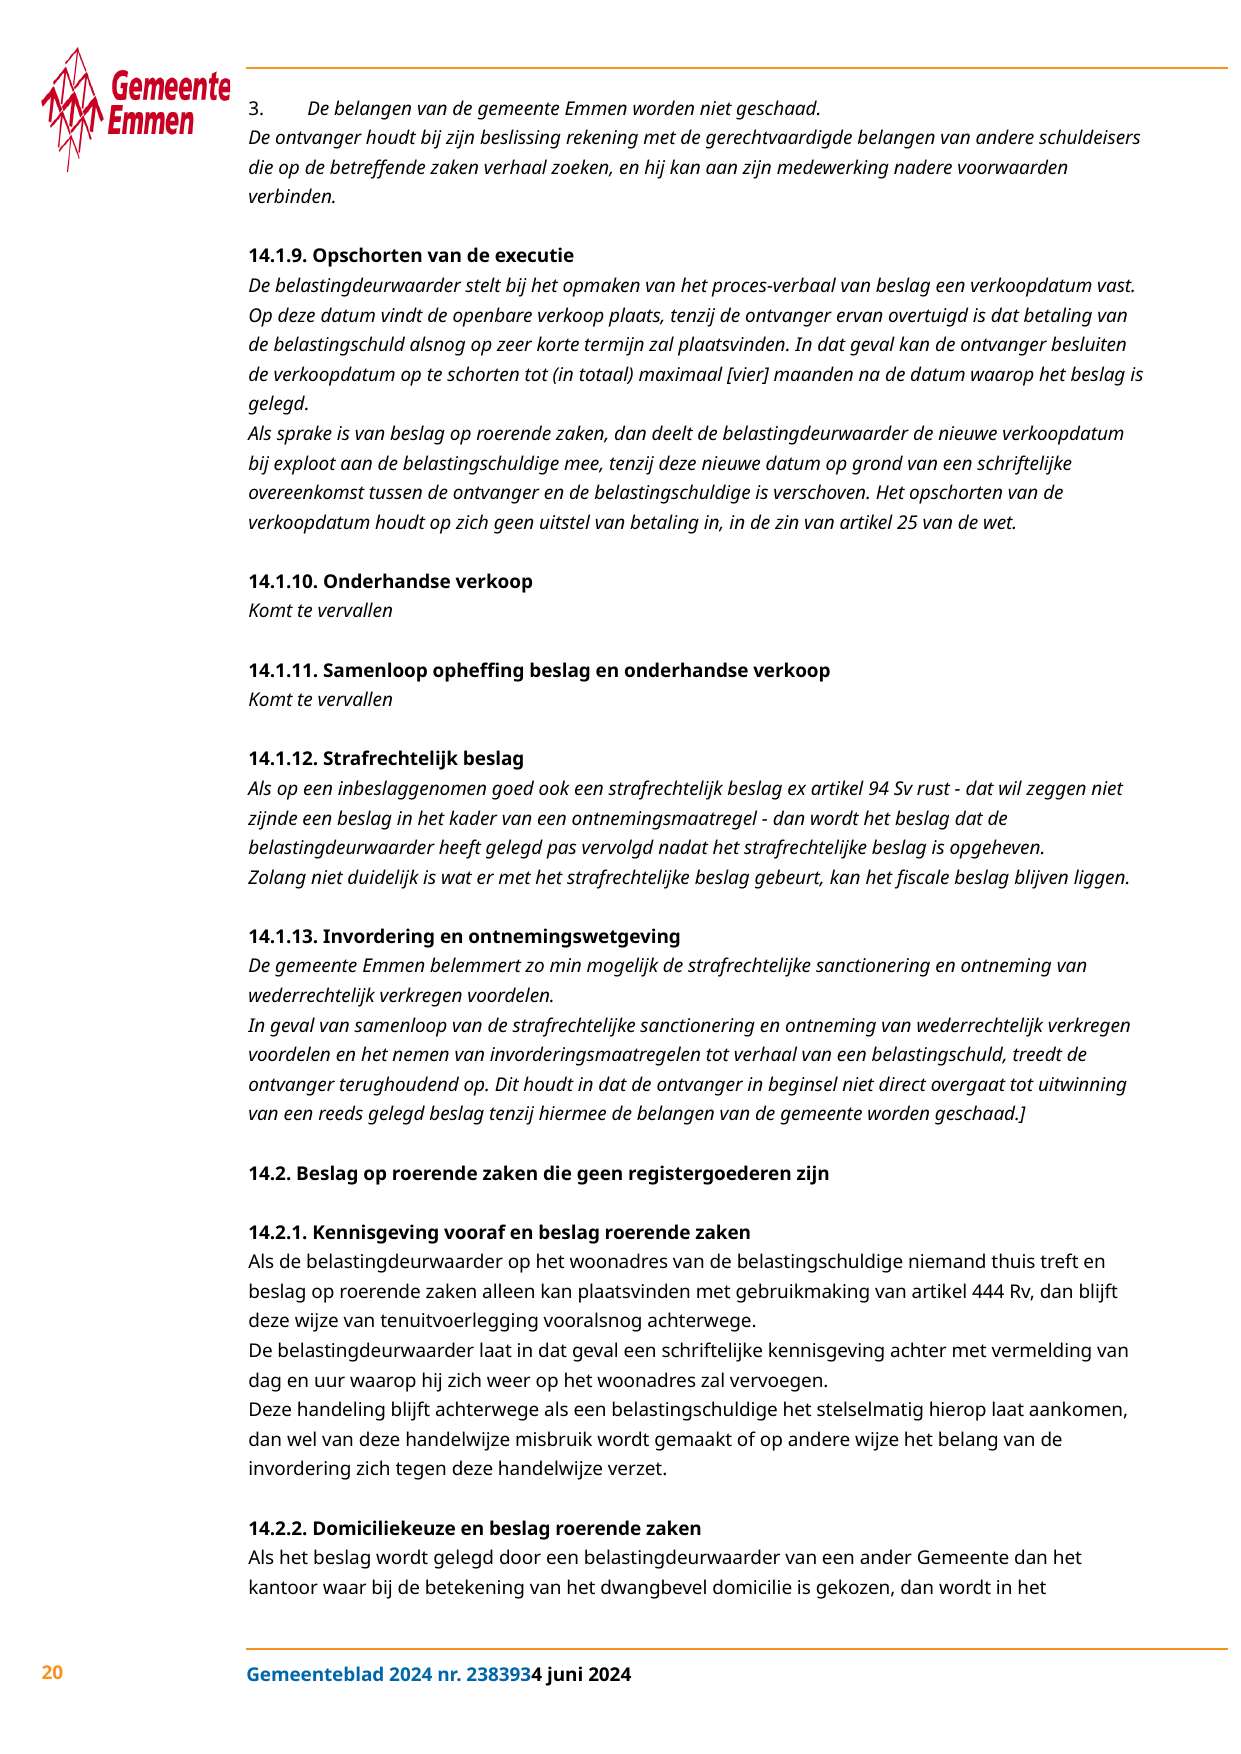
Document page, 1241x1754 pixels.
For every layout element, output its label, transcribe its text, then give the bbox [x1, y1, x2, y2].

text 14.1.9. Opschorten van de executie [248, 243, 1152, 268]
text De ontvanger houdt bij zijn beslissing rekening met de gerechtvaardigde belangen van andere schuldeisers die op de betreffende zaken verhaal zoeken, en hij kan aan zijn medewerking nadere voorwaarden verbinden. [248, 124, 1152, 209]
text 14.2.1. Kennisgeving vooraf en beslag roerende zaken [248, 1219, 1152, 1245]
text Komt te vervallen [248, 598, 1152, 623]
text 14.1.11. Samenloop opheffing beslag en onderhandse verkoop [248, 657, 1152, 683]
text Zolang niet duidelijk is wat er met het strafrechtelijke beslag gebeurt, kan het fiscale beslag blijven liggen. [248, 864, 1152, 890]
text 14.1.13. Invordering en ontnemingswetgeving [248, 923, 1152, 949]
text De belastingdeurwaarder laat in dat geval een schriftelijke kennisgeving achter met vermelding van dag en uur waarop hij zich weer op het woonadres zal vervoegen. [248, 1337, 1152, 1393]
picture [41, 47, 231, 172]
text 14.1.10. Onderhandse verkoop [248, 568, 1152, 594]
text Als het beslag wordt gelegd door een belastingdeurwaarder van een ander Gemeente dan het kantoor waar bij de betekening van het dwangbevel domicilie is gekozen, dan wordt in het [248, 1544, 1152, 1600]
text Deze handeling blijft achterwege als een belastingschuldige het stelselmatig hierop laat aankomen, dan wel van deze handelwijze misbruik wordt gemaakt of op andere wijze het belang van de invordering zich tegen deze handelwijze verzet. [248, 1396, 1152, 1481]
text De gemeente Emmen belemmert zo min mogelijk de strafrechtelijke sanctionering en ontneming van wederrechtelijk verkregen voordelen. [248, 953, 1152, 1008]
list De belangen van de gemeente Emmen worden niet geschaad. [248, 95, 1152, 121]
text Als op een inbeslaggenomen goed ook een strafrechtelijk beslag ex artikel 94 Sv rust - dat wil zeggen niet zijnde een beslag in het kader van een ontnemingsmaatregel - dan wordt het beslag dat de belastingdeurwaarder heeft gelegd pas vervolgd nadat het strafrechtelijke beslag is opgeheven. [248, 775, 1152, 860]
text In geval van samenloop van de strafrechtelijke sanctionering en ontneming van wederrechtelijk verkregen voordelen en het nemen van invorderingsmaatregelen tot verhaal van een belastingschuld, treedt de ontvanger terughoudend op. Dit houdt in dat de ontvanger in beginsel niet direct overgaat tot uitwinning van een reeds gelegd beslag tenzij hiermee de belangen van de gemeente worden geschaad.] [248, 1012, 1152, 1126]
text 14.2. Beslag op roerende zaken die geen registergoederen zijn [248, 1160, 1152, 1186]
text Als sprake is van beslag op roerende zaken, dan deelt de belastingdeurwaarder de nieuwe verkoopdatum bij exploot aan de belastingschuldige mee, tenzij deze nieuwe datum op grond van een schriftelijke overeenkomst tussen de ontvanger en de belastingschuldige is verschoven. Het opschorten van de verkoopdatum houdt op zich geen uitstel van betaling in, in de zin van artikel 25 van de wet. [248, 420, 1152, 535]
text De belastingdeurwaarder stelt bij het opmaken van het proces-verbaal van beslag een verkoopdatum vast. Op deze datum vindt de openbare verkoop plaats, tenzij de ontvanger ervan overtuigd is dat betaling van de belastingschuld alsnog op zeer korte termijn zal plaatsvinden. In dat geval kan de ontvanger besluiten de verkoopdatum op te schorten tot (in totaal) maximaal [vier] maanden na de datum waarop het beslag is gelegd. [248, 272, 1152, 416]
text 14.2.2. Domiciliekeuze en beslag roerende zaken [248, 1515, 1152, 1541]
text Komt te vervallen [248, 686, 1152, 712]
text Als de belastingdeurwaarder op het woonadres van de belastingschuldige niemand thuis treft en beslag op roerende zaken alleen kan plaatsvinden met gebruikmaking van artikel 444 Rv, dan blijft deze wijze van tenuitvoerlegging vooralsnog achterwege. [248, 1248, 1152, 1333]
text 14.1.12. Strafrechtelijk beslag [248, 746, 1152, 771]
